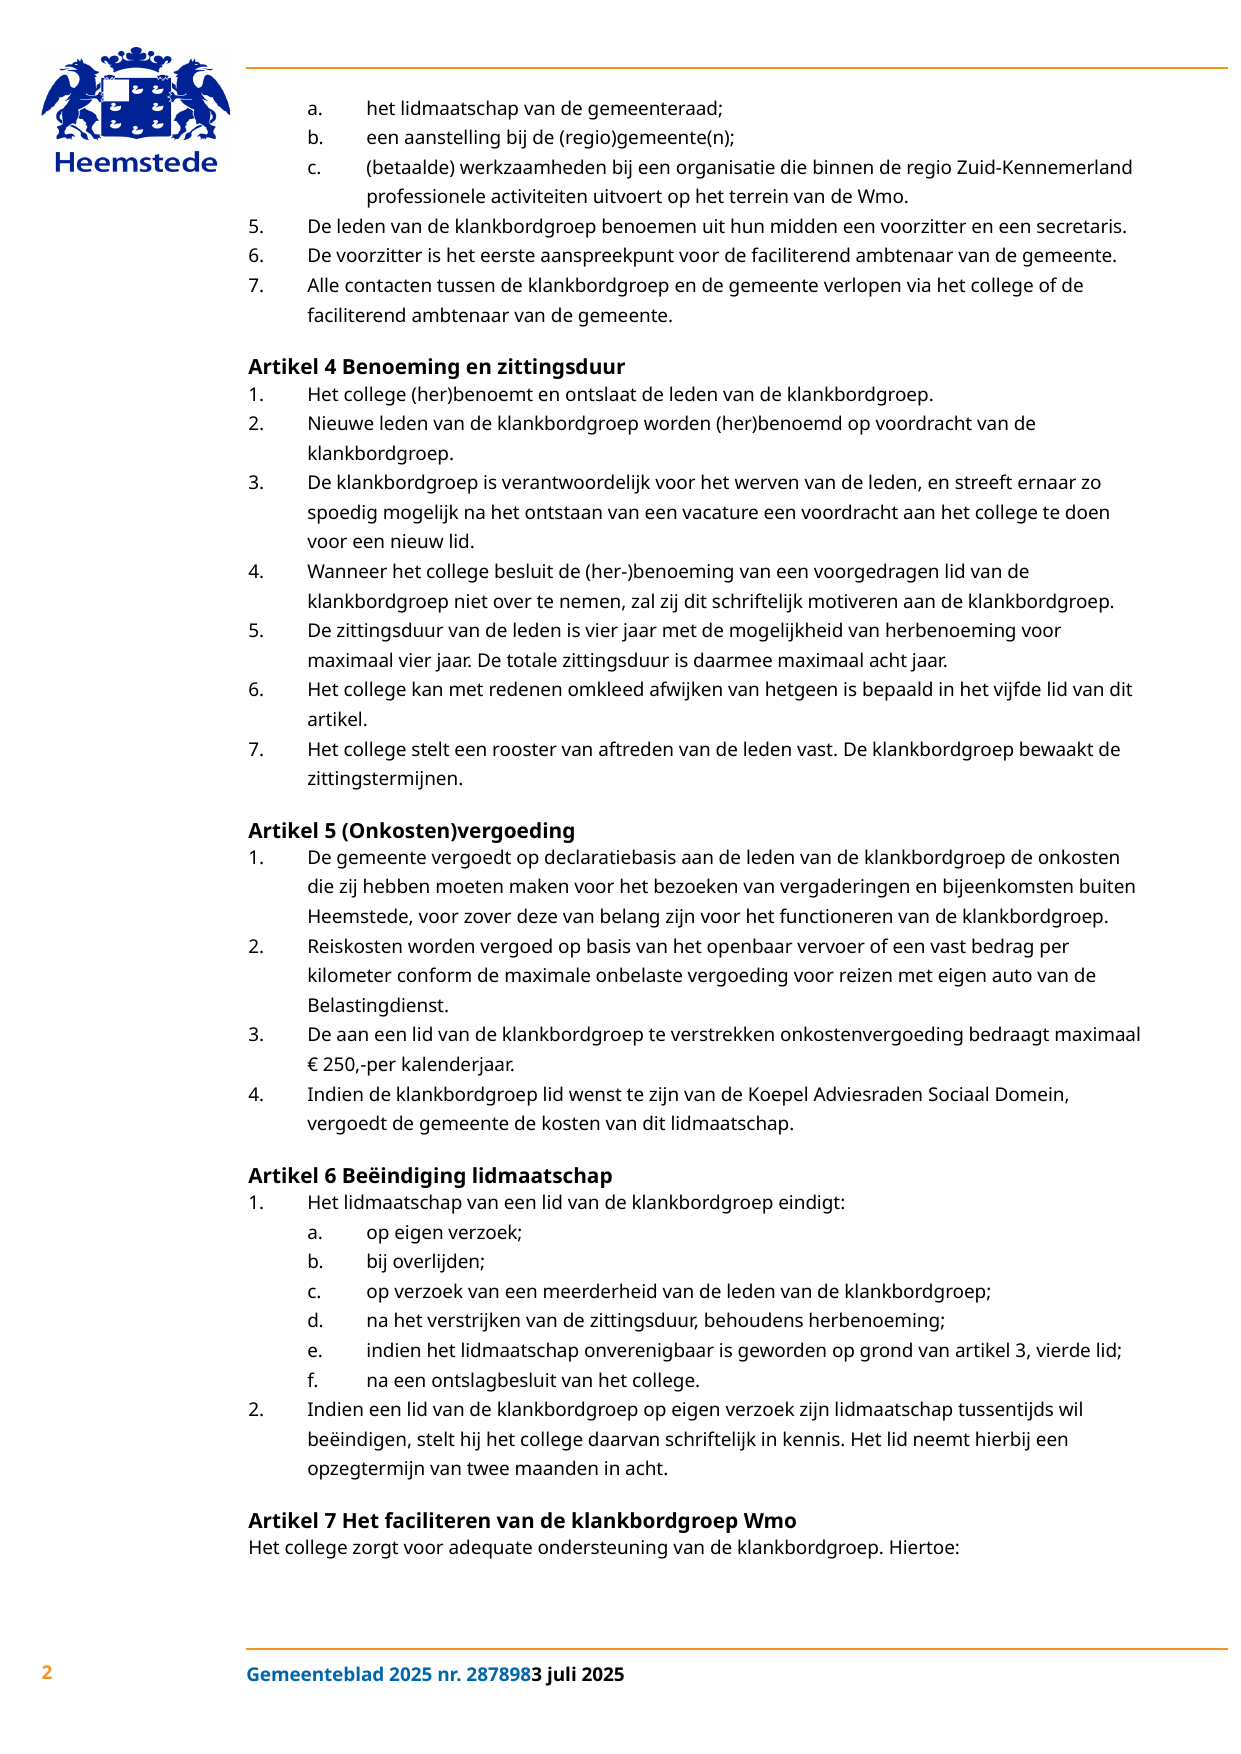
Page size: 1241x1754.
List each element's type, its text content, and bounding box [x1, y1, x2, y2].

list De zittingsduur van de leden is vier jaar met de mogelijkheid van herbenoeming voor maximaal vier jaar. De totale zittingsduur is daarmee maximaal acht jaar. [248, 617, 1152, 673]
list op eigen verzoek; [307, 1219, 1152, 1244]
list Het college stelt een rooster van aftreden van de leden vast. De klankbordgroep bewaakt de zittingstermijnen. [248, 736, 1152, 791]
list Reiskosten worden vergoed op basis van het openbaar vervoer of een vast bedrag per kilometer conform de maximale onbelaste vergoeding voor reizen met eigen auto van de Belastingdienst. [248, 933, 1152, 1018]
list Het lidmaatschap van een lid van de klankbordgroep eindigt: [248, 1189, 1152, 1215]
text Artikel 7 Het faciliteren van de klankbordgroep Wmo [248, 1506, 1152, 1534]
list Het college (her)benoemt en ontslaat de leden van de klankbordgroep. [248, 381, 1152, 406]
list na een ontslagbesluit van het college. [307, 1367, 1152, 1392]
list bij overlijden; [307, 1248, 1152, 1274]
list (betaalde) werkzaamheden bij een organisatie die binnen de regio Zuid-Kennemerland professionele activiteiten uitvoert op het terrein van de Wmo. [307, 154, 1152, 209]
list De voorzitter is het eerste aanspreekpunt voor de faciliterend ambtenaar van de gemeente. [248, 243, 1152, 268]
list De gemeente vergoedt op declaratiebasis aan de leden van de klankbordgroep de onkosten die zij hebben moeten maken voor het bezoeken van vergaderingen en bijeenkomsten buiten Heemstede, voor zover deze van belang zijn voor het functioneren van de klankbordgroep. [248, 844, 1152, 929]
list een aanstelling bij de (regio)gemeente(n); [307, 124, 1152, 150]
list op verzoek van een meerderheid van de leden van de klankbordgroep; [307, 1278, 1152, 1304]
list Het college kan met redenen omkleed afwijken van hetgeen is bepaald in het vijfde lid van dit artikel. [248, 677, 1152, 732]
text Het college zorgt voor adequate ondersteuning van de klankbordgroep. Hiertoe: [248, 1534, 1152, 1560]
list Alle contacten tussen de klankbordgroep en de gemeente verlopen via het college of de faciliterend ambtenaar van de gemeente. [248, 272, 1152, 328]
list De leden van de klankbordgroep benoemen uit hun midden een voorzitter en een secretaris. [248, 213, 1152, 239]
list indien het lidmaatschap onverenigbaar is geworden op grond van artikel 3, vierde lid; [307, 1337, 1152, 1363]
list het lidmaatschap van de gemeenteraad; [307, 95, 1152, 121]
text Artikel 5 (Onkosten)vergoeding [248, 816, 1152, 844]
list na het verstrijken van de zittingsduur, behoudens herbenoeming; [307, 1308, 1152, 1333]
list Wanneer het college besluit de (her-)benoeming van een voorgedragen lid van de klankbordgroep niet over te nemen, zal zij dit schriftelijk motiveren aan de klankbordgroep. [248, 558, 1152, 613]
list De aan een lid van de klankbordgroep te verstrekken onkostenvergoeding bedraagt maximaal € 250,-per kalenderjaar. [248, 1022, 1152, 1077]
list Indien de klankbordgroep lid wenst te zijn van de Koepel Adviesraden Sociaal Domein, vergoedt de gemeente de kosten van dit lidmaatschap. [248, 1081, 1152, 1136]
text Artikel 6 Beëindiging lidmaatschap [248, 1161, 1152, 1189]
list De klankbordgroep is verantwoordelijk voor het werven van de leden, en streeft ernaar zo spoedig mogelijk na het ontstaan van een vacature een voordracht aan het college te doen voor een nieuw lid. [248, 469, 1152, 554]
text Artikel 4 Benoeming en zittingsduur [248, 352, 1152, 381]
picture [41, 47, 231, 172]
list Indien een lid van de klankbordgroep op eigen verzoek zijn lidmaatschap tussentijds wil beëindigen, stelt hij het college daarvan schriftelijk in kennis. Het lid neemt hierbij een opzegtermijn van twee maanden in acht. [248, 1396, 1152, 1481]
list Nieuwe leden van de klankbordgroep worden (her)benoemd op voordracht van de klankbordgroep. [248, 410, 1152, 466]
